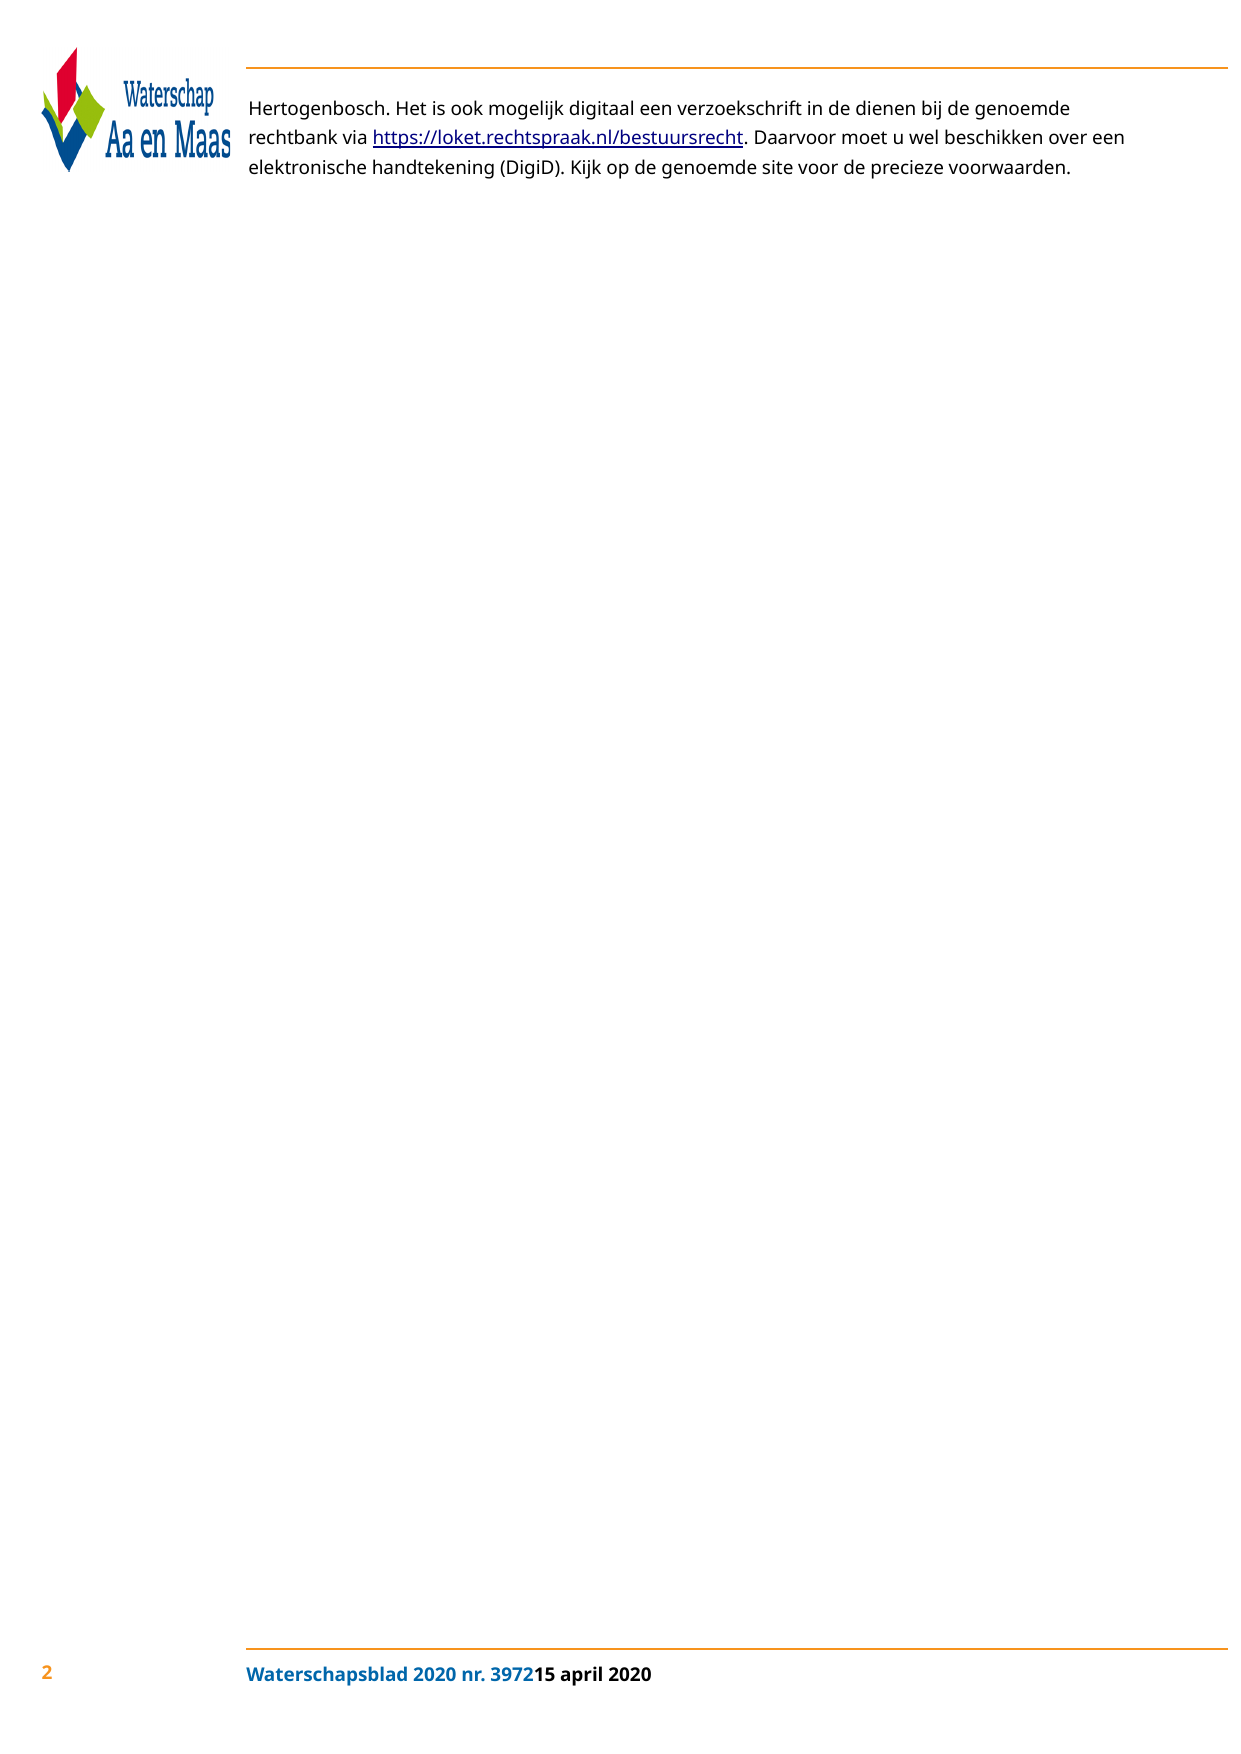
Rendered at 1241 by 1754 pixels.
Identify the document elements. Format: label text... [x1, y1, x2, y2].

picture [41, 47, 231, 172]
text Hertogenbosch. Het is ook mogelijk digitaal een verzoekschrift in de dienen bij de genoemde rechtbank via https://loket.rechtspraak.nl/bestuursrecht. Daarvoor moet u wel beschikken over een elektronische handtekening (DigiD). Kijk op de genoemde site voor de precieze voorwaarden. [248, 95, 1152, 180]
